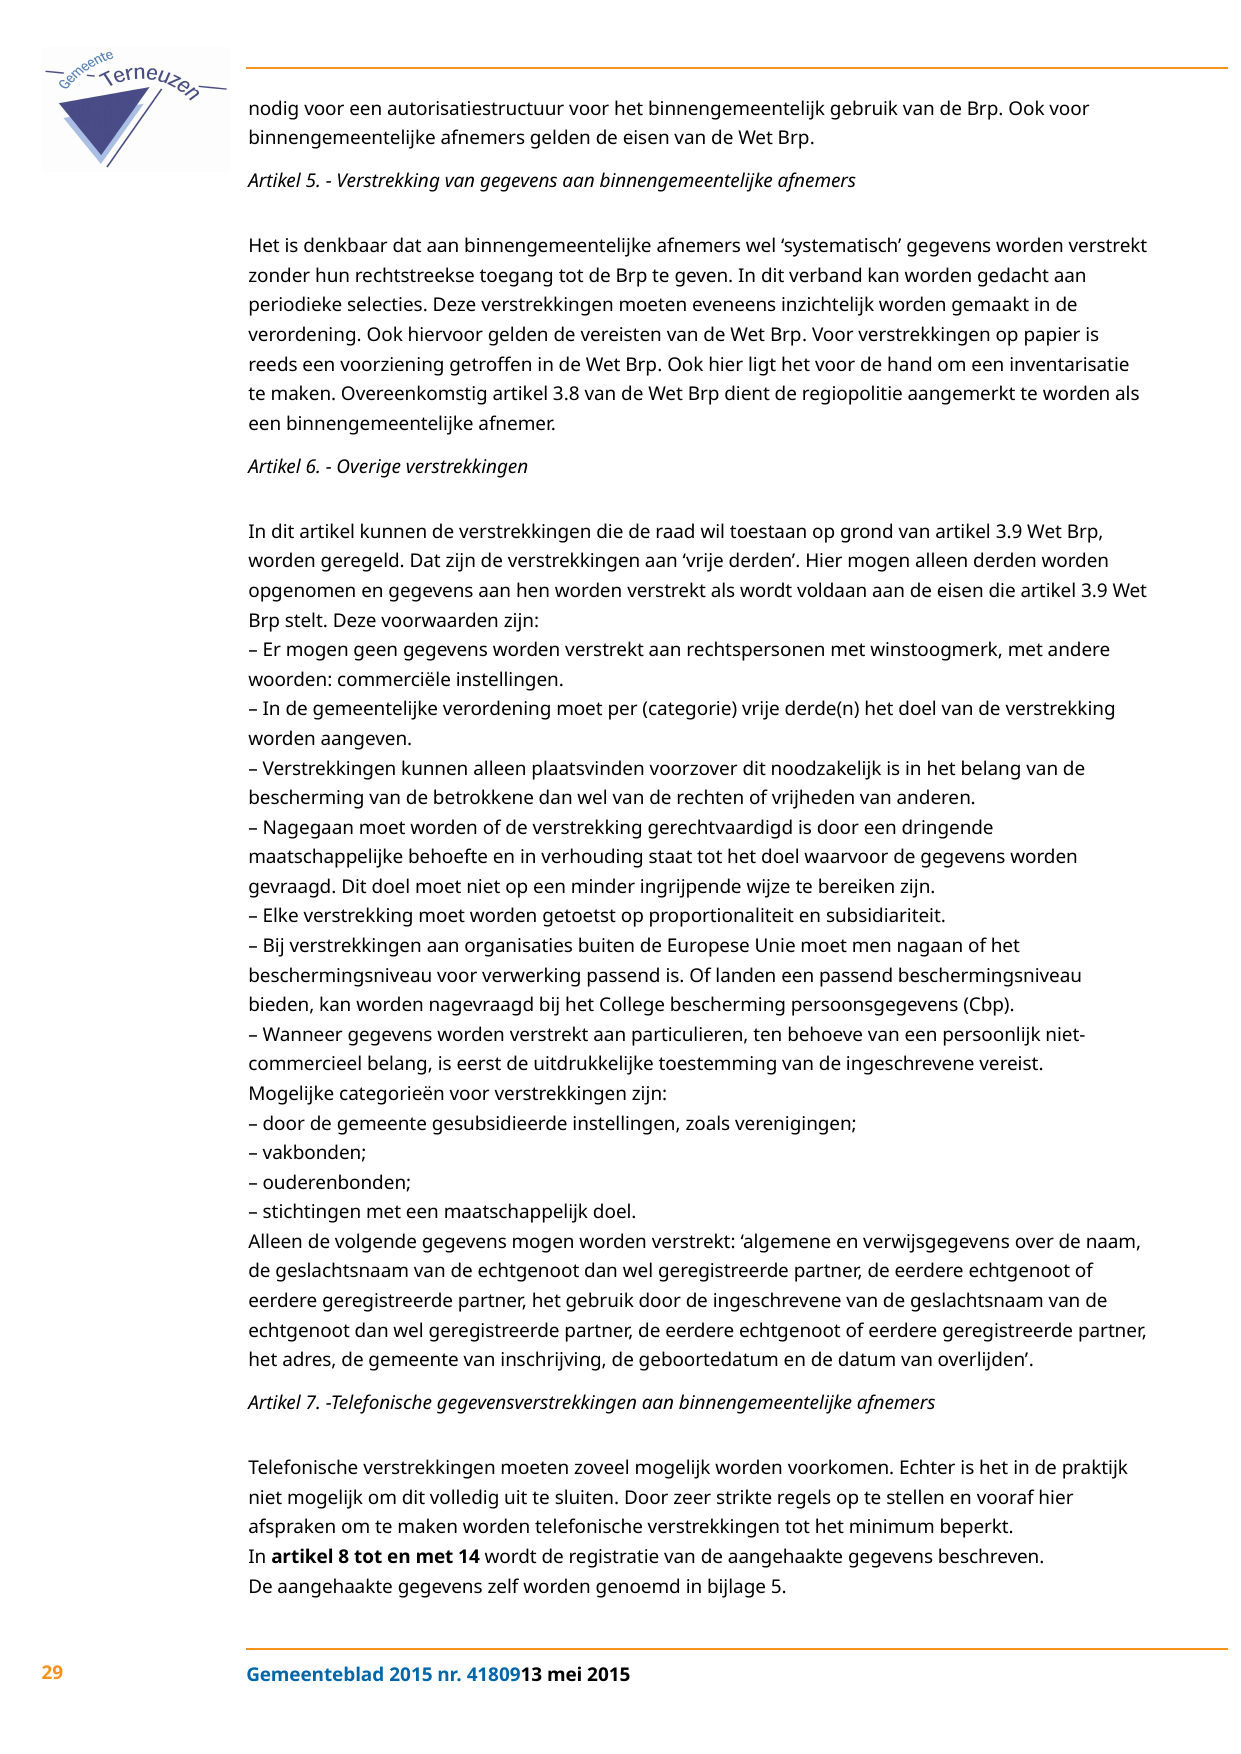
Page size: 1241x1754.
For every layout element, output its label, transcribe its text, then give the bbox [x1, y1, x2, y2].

text Artikel 6. - Overige verstrekkingen [248, 453, 1152, 479]
text nodig voor een autorisatiestructuur voor het binnengemeentelijk gebruik van de Brp. Ook voor binnengemeentelijke afnemers gelden de eisen van de Wet Brp. [248, 95, 1152, 150]
text Artikel 5. - Verstrekking van gegevens aan binnengemeentelijke afnemers [248, 167, 1152, 193]
picture [41, 47, 231, 172]
text – ouderenbonden; [248, 1169, 1152, 1195]
text Mogelijke categorieën voor verstrekkingen zijn: [248, 1080, 1152, 1106]
text – door de gemeente gesubsidieerde instellingen, zoals verenigingen; [248, 1110, 1152, 1136]
text – In de gemeentelijke verordening moet per (categorie) vrije derde(n) het doel van de verstrekking worden aangeven. [248, 696, 1152, 751]
text – stichtingen met een maatschappelijk doel. [248, 1198, 1152, 1224]
text De aangehaakte gegevens zelf worden genoemd in bijlage 5. [248, 1573, 1152, 1599]
text bescherming van de betrokkene dan wel van de rechten of vrijheden van anderen. [248, 784, 1152, 810]
text zonder hun rechtstreekse toegang tot de Brp te geven. In dit verband kan worden gedacht aan periodieke selecties. Deze verstrekkingen moeten eveneens inzichtelijk worden gemaakt in de verordening. Ook hiervoor gelden de vereisten van de Wet Brp. Voor verstrekkingen op papier is reeds een voorziening getroffen in de Wet Brp. Ook hier ligt het voor de hand om een inventarisatie te maken. Overeenkomstig artikel 3.8 van de Wet Brp dient de regiopolitie aangemerkt te worden als een binnengemeentelijke afnemer. [248, 262, 1152, 436]
text – Er mogen geen gegevens worden verstrekt aan rechtspersonen met winstoogmerk, met andere woorden: commerciële instellingen. [248, 636, 1152, 692]
text Telefonische verstrekkingen moeten zoveel mogelijk worden voorkomen. Echter is het in de praktijk niet mogelijk om dit volledig uit te sluiten. Door zeer strikte regels op te stellen en vooraf hier afspraken om te maken worden telefonische verstrekkingen tot het minimum beperkt. [248, 1454, 1152, 1539]
text Alleen de volgende gegevens mogen worden verstrekt: ‘algemene en verwijsgegevens over de naam, de geslachtsnaam van de echtgenoot dan wel geregistreerde partner, de eerdere echtgenoot of eerdere geregistreerde partner, het gebruik door de ingeschrevene van de geslachtsnaam van de echtgenoot dan wel geregistreerde partner, de eerdere echtgenoot of eerdere geregistreerde partner, het adres, de gemeente van inschrijving, de geboortedatum en de datum van overlijden’. [248, 1228, 1152, 1372]
text In dit artikel kunnen de verstrekkingen die de raad wil toestaan op grond van artikel 3.9 Wet Brp, worden geregeld. Dat zijn de verstrekkingen aan ‘vrije derden’. Hier mogen alleen derden worden opgenomen en gegevens aan hen worden verstrekt als wordt voldaan aan de eisen die artikel 3.9 Wet Brp stelt. Deze voorwaarden zijn: [248, 518, 1152, 633]
text – Nagegaan moet worden of de verstrekking gerechtvaardigd is door een dringende maatschappelijke behoefte en in verhouding staat tot het doel waarvoor de gegevens worden gevraagd. Dit doel moet niet op een minder ingrijpende wijze te bereiken zijn. [248, 814, 1152, 899]
text Het is denkbaar dat aan binnengemeentelijke afnemers wel ‘systematisch’ gegevens worden verstrekt [248, 232, 1152, 258]
text – Elke verstrekking moet worden getoetst op proportionaliteit en subsidiariteit. [248, 903, 1152, 928]
text – Bij verstrekkingen aan organisaties buiten de Europese Unie moet men nagaan of het beschermingsniveau voor verwerking passend is. Of landen een passend beschermingsniveau bieden, kan worden nagevraagd bij het College bescherming persoonsgegevens (Cbp). [248, 932, 1152, 1017]
text Artikel 7. -Telefonische gegevensverstrekkingen aan binnengemeentelijke afnemers [248, 1389, 1152, 1415]
text – Verstrekkingen kunnen alleen plaatsvinden voorzover dit noodzakelijk is in het belang van de [248, 755, 1152, 781]
text – vakbonden; [248, 1139, 1152, 1165]
text In artikel 8 tot en met 14 wordt de registratie van de aangehaakte gegevens beschreven. [248, 1543, 1152, 1569]
text – Wanneer gegevens worden verstrekt aan particulieren, ten behoeve van een persoonlijk niet-commercieel belang, is eerst de uitdrukkelijke toestemming van de ingeschrevene vereist. [248, 1021, 1152, 1076]
